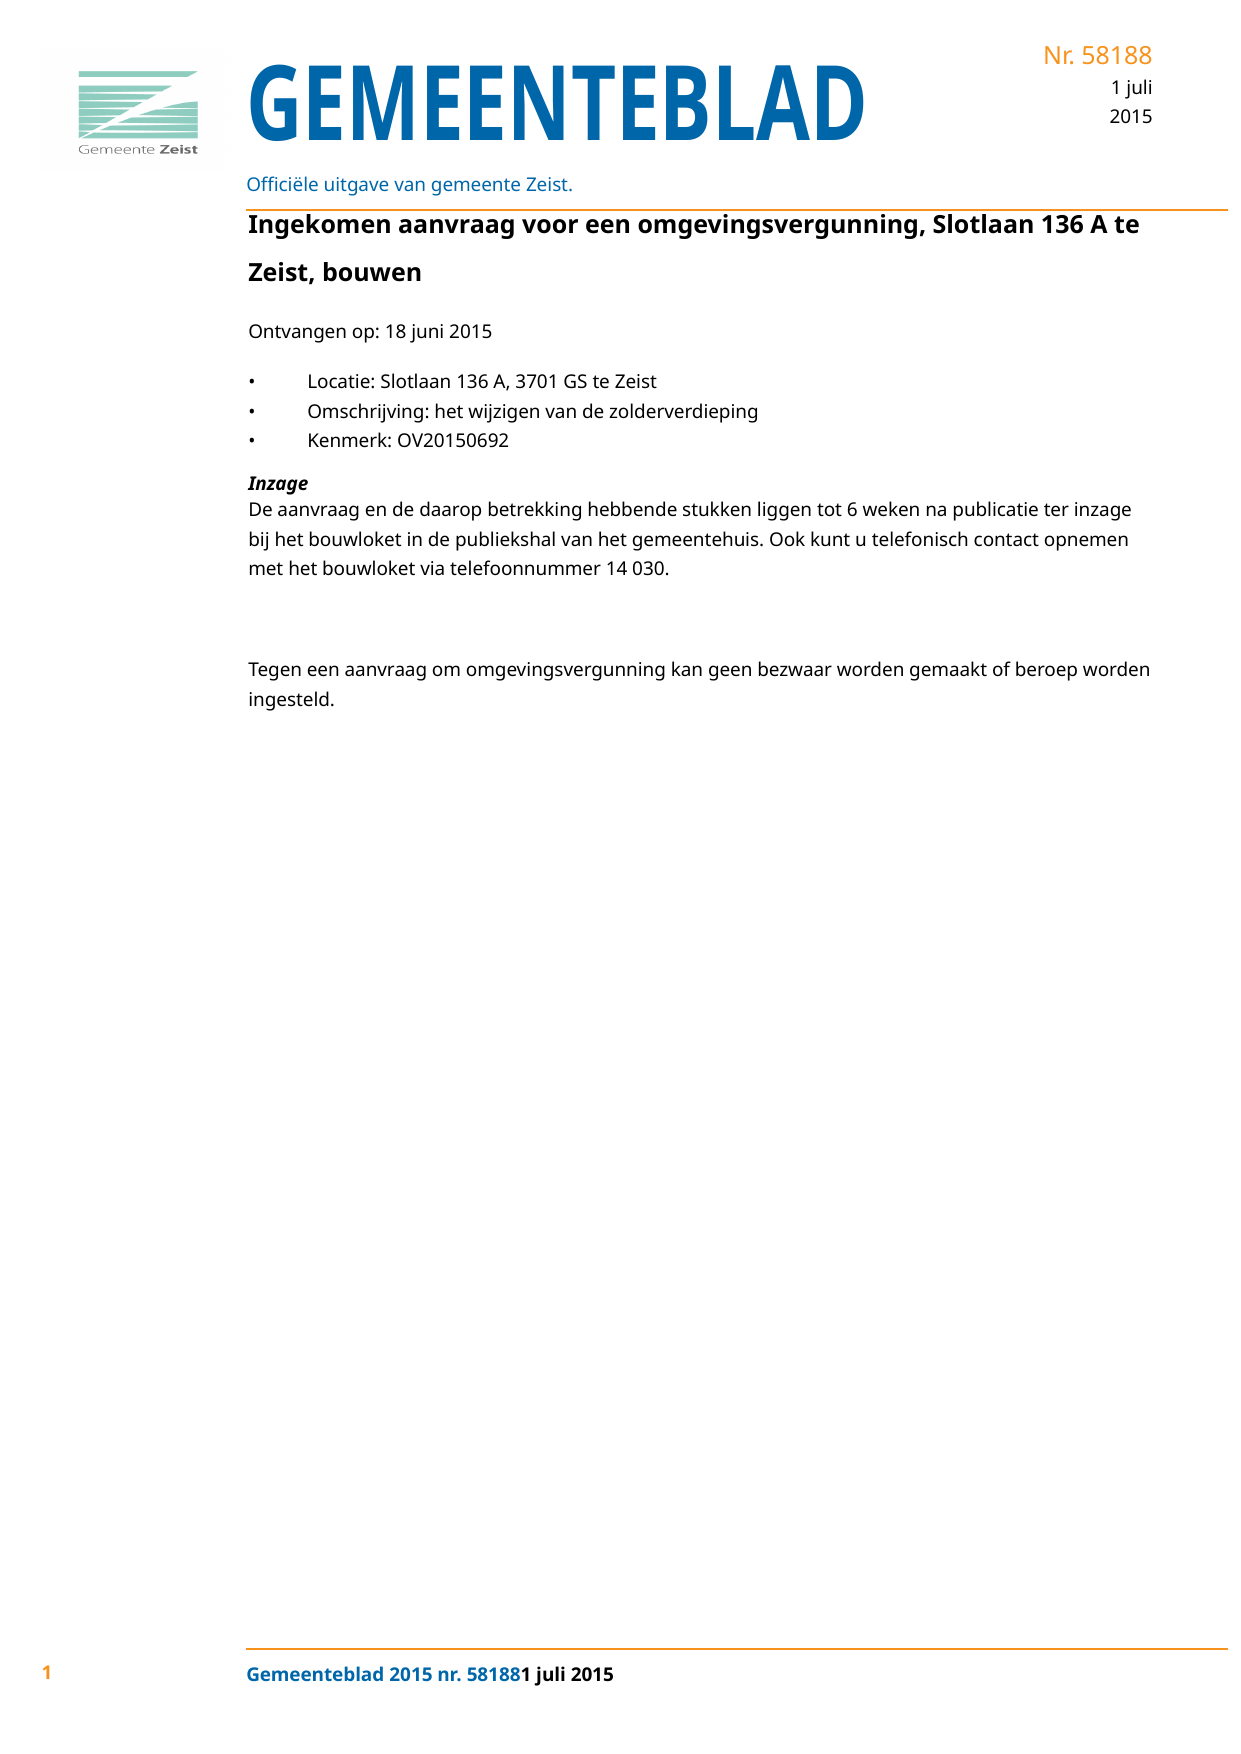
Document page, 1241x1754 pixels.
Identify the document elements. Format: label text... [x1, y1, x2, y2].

text Ontvangen op: 18 juni 2015 [248, 318, 1152, 344]
text Inzage [248, 471, 1152, 496]
list Omschrijving: het wijzigen van de zolderverdieping [248, 398, 1152, 424]
picture [41, 47, 231, 172]
text Tegen een aanvraag om omgevingsvergunning kan geen bezwaar worden gemaakt of beroep worden ingesteld. [248, 656, 1152, 712]
text De aanvraag en de daarop betrekking hebbende stukken liggen tot 6 weken na publicatie ter inzage bij het bouwloket in de publiekshal van het gemeentehuis. Ook kunt u telefonisch contact opnemen met het bouwloket via telefoonnummer 14 030. [248, 496, 1152, 581]
list Locatie: Slotlaan 136 A, 3701 GS te Zeist [248, 368, 1152, 394]
text Ingekomen aanvraag voor een omgevingsvergunning, Slotlaan 136 A te Zeist, bouwen [248, 211, 1152, 288]
list Kenmerk: OV20150692 [248, 427, 1152, 453]
